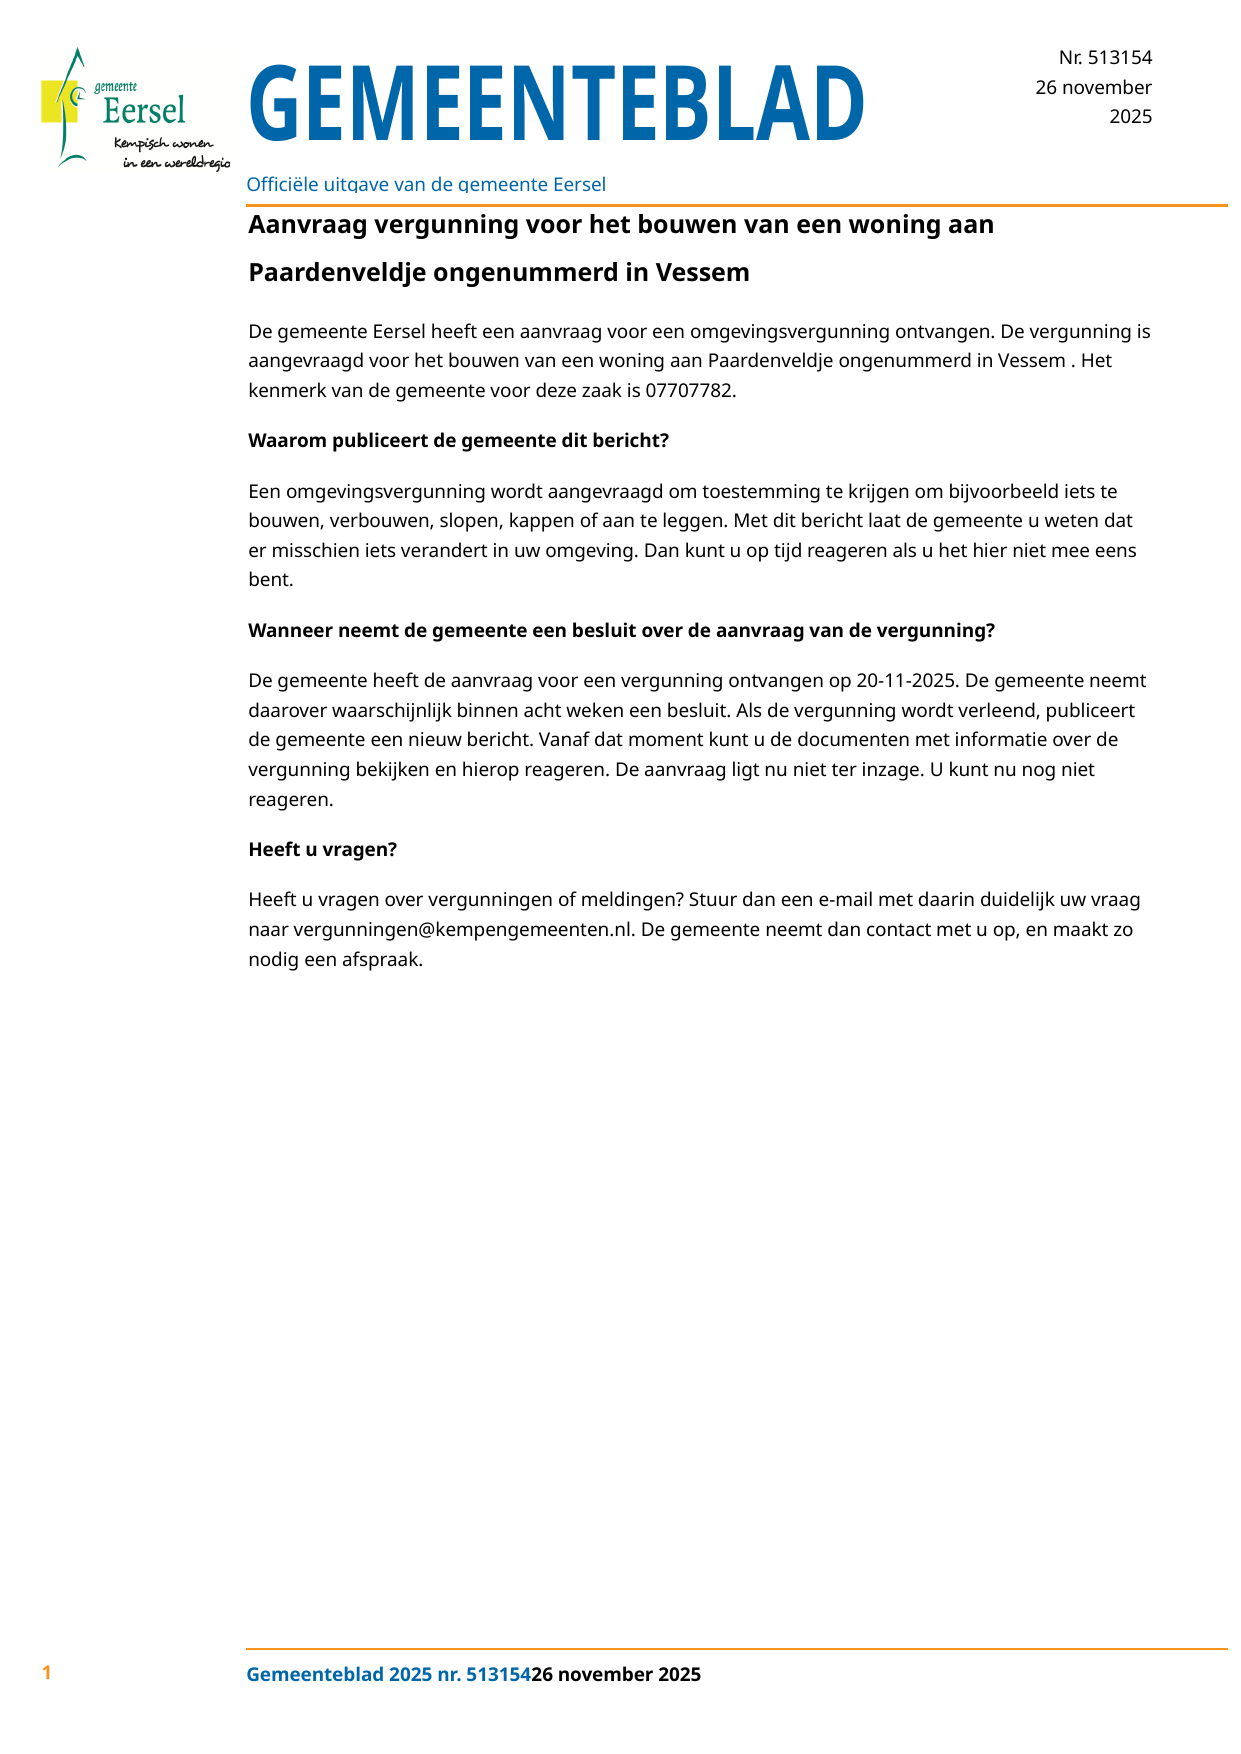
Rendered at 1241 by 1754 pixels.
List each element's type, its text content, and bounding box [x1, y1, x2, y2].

text Een omgevingsvergunning wordt aangevraagd om toestemming te krijgen om bijvoorbeeld iets te bouwen, verbouwen, slopen, kappen of aan te leggen. Met dit bericht laat de gemeente u weten dat er misschien iets verandert in uw omgeving. Dan kunt u op tijd reageren als u het hier niet mee eens bent. [248, 478, 1152, 592]
text De gemeente heeft de aanvraag voor een vergunning ontvangen op 20-11-2025. De gemeente neemt daarover waarschijnlijk binnen acht weken een besluit. Als de vergunning wordt verleend, publiceert de gemeente een nieuw bericht. Vanaf dat moment kunt u de documenten met informatie over de vergunning bekijken en hierop reageren. De aanvraag ligt nu niet ter inzage. U kunt nu nog niet reageren. [248, 667, 1152, 812]
text Aanvraag vergunning voor het bouwen van een woning aan Paardenveldje ongenummerd in Vessem [248, 207, 1152, 288]
text Waarom publiceert de gemeente dit bericht? [248, 427, 1152, 453]
text Wanneer neemt de gemeente een besluit over de aanvraag van de vergunning? [248, 617, 1152, 643]
text Heeft u vragen? [248, 836, 1152, 862]
text De gemeente Eersel heeft een aanvraag voor een omgevingsvergunning ontvangen. De vergunning is aangevraagd voor het bouwen van een woning aan Paardenveldje ongenummerd in Vessem . Het kenmerk van de gemeente voor deze zaak is 07707782. [248, 318, 1152, 403]
text Heeft u vragen over vergunningen of meldingen? Stuur dan een e-mail met daarin duidelijk uw vraag naar vergunningen@kempengemeenten.nl. De gemeente neemt dan contact met u op, en maakt zo nodig een afspraak. [248, 887, 1152, 972]
picture [41, 47, 231, 172]
